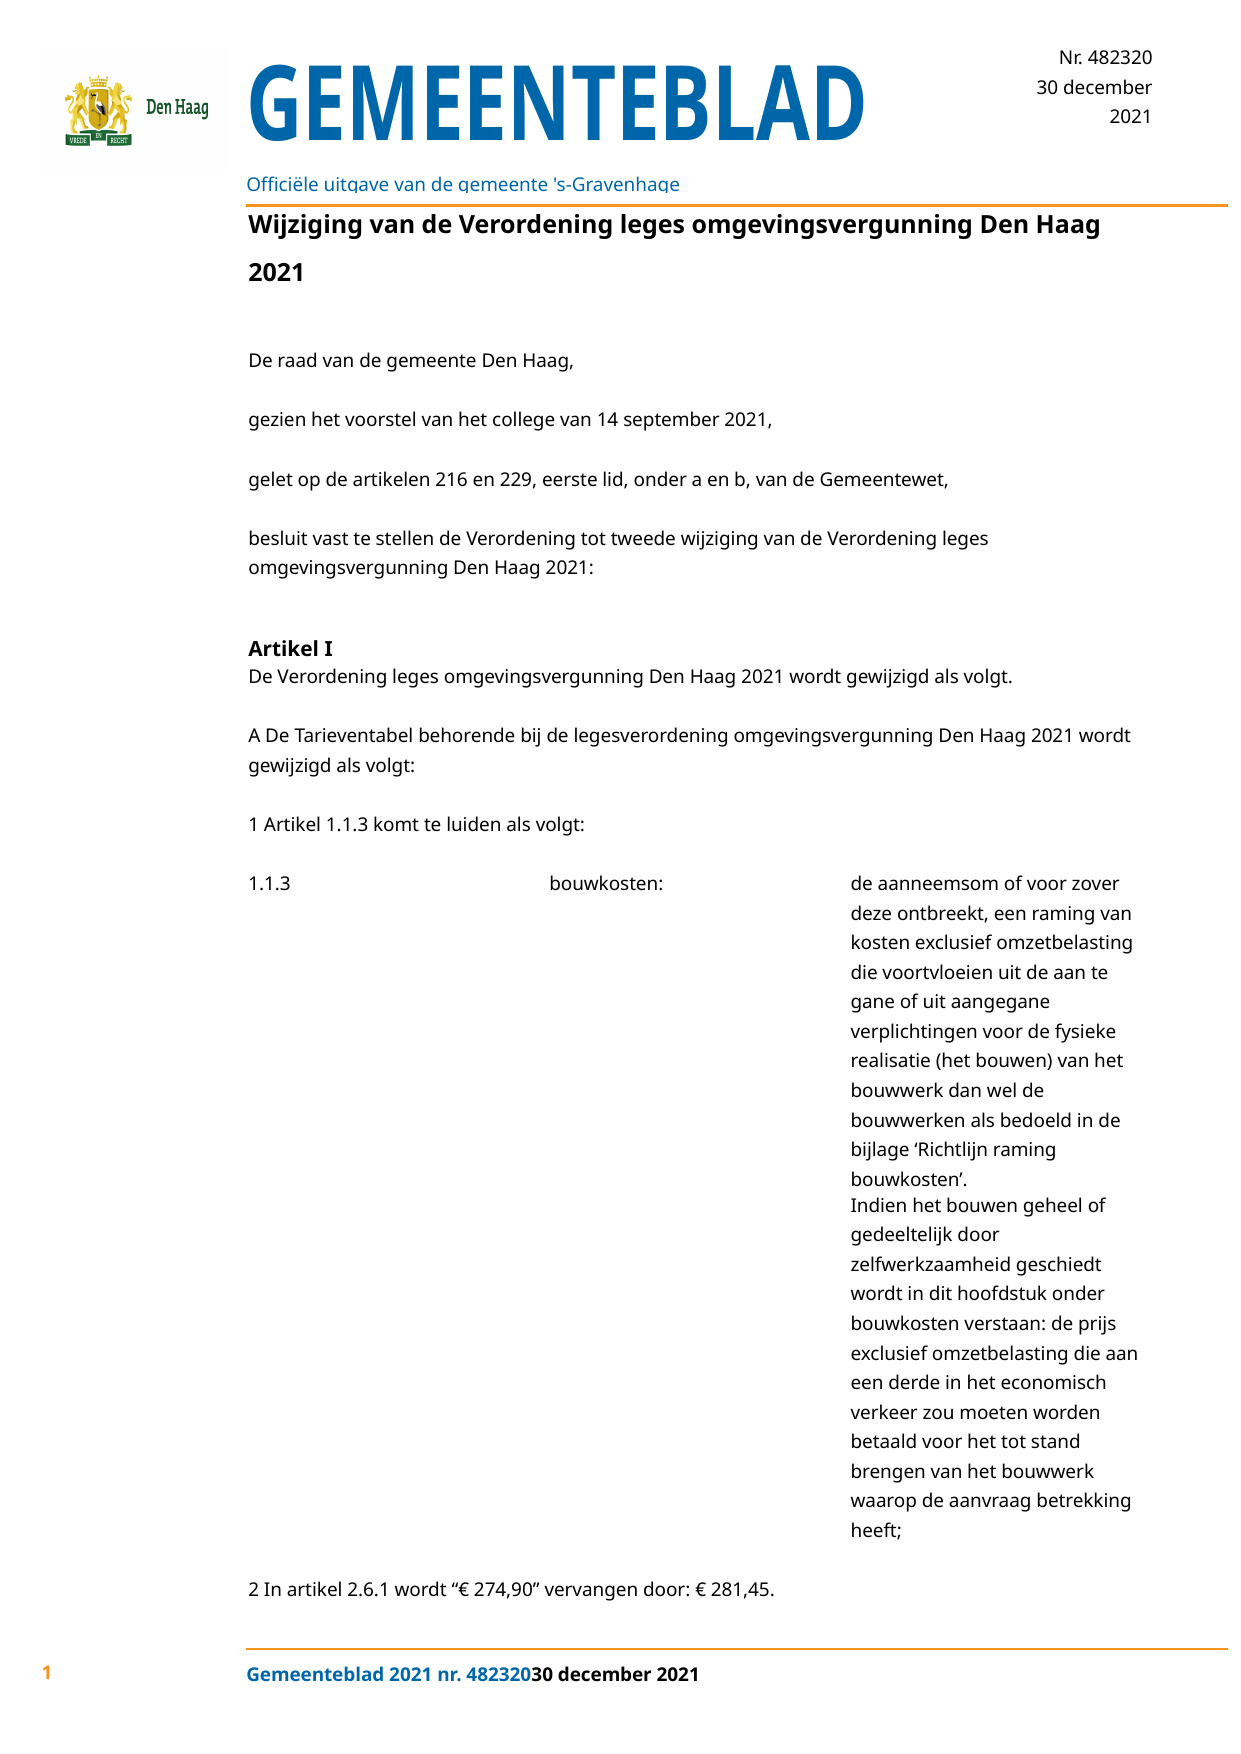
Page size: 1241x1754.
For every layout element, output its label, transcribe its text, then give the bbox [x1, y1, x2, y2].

table_header de aanneemsom of voor zover deze ontbreekt, een raming van kosten exclusief omzetbelasting die voortvloeien uit de aan te gane of uit aangegane verplichtingen voor de fysieke realisatie (het bouwen) van het bouwwerk dan wel de bouwwerken als bedoeld in de bijlage ‘Richtlijn raming bouwkosten’. [850, 870, 1152, 1192]
text 1 Artikel 1.1.3 komt te luiden als volgt: [248, 811, 1152, 837]
text Wijziging van de Verordening leges omgevingsvergunning Den Haag 2021 [248, 207, 1152, 288]
text besluit vast te stellen de Verordening tot tweede wijziging van de Verordening leges omgevingsvergunning Den Haag 2021: [248, 525, 1152, 580]
picture [41, 47, 231, 172]
table_header 1.1.3 [248, 870, 549, 1192]
text gezien het voorstel van het college van 14 september 2021, [248, 407, 1152, 432]
text Artikel I [248, 634, 1152, 663]
text gelet op de artikelen 216 en 229, eerste lid, onder a en b, van de Gemeentewet, [248, 466, 1152, 492]
text 2 In artikel 2.6.1 wordt “€ 274,90” vervangen door: € 281,45. [248, 1576, 1152, 1601]
table_cell [549, 1192, 850, 1543]
text De Verordening leges omgevingsvergunning Den Haag 2021 wordt gewijzigd als volgt. [248, 663, 1152, 689]
table_cell [248, 1192, 549, 1543]
table_cell Indien het bouwen geheel of gedeeltelijk door zelfwerkzaamheid geschiedt wordt in dit hoofdstuk onder bouwkosten verstaan: de prijs exclusief omzetbelasting die aan een derde in het economisch verkeer zou moeten worden betaald voor het tot stand brengen van het bouwwerk waarop de aanvraag betrekking heeft; [850, 1192, 1152, 1543]
text De raad van de gemeente Den Haag, [248, 347, 1152, 373]
text A De Tarieventabel behorende bij de legesverordening omgevingsvergunning Den Haag 2021 wordt gewijzigd als volgt: [248, 722, 1152, 777]
table_header bouwkosten: [549, 870, 850, 1192]
